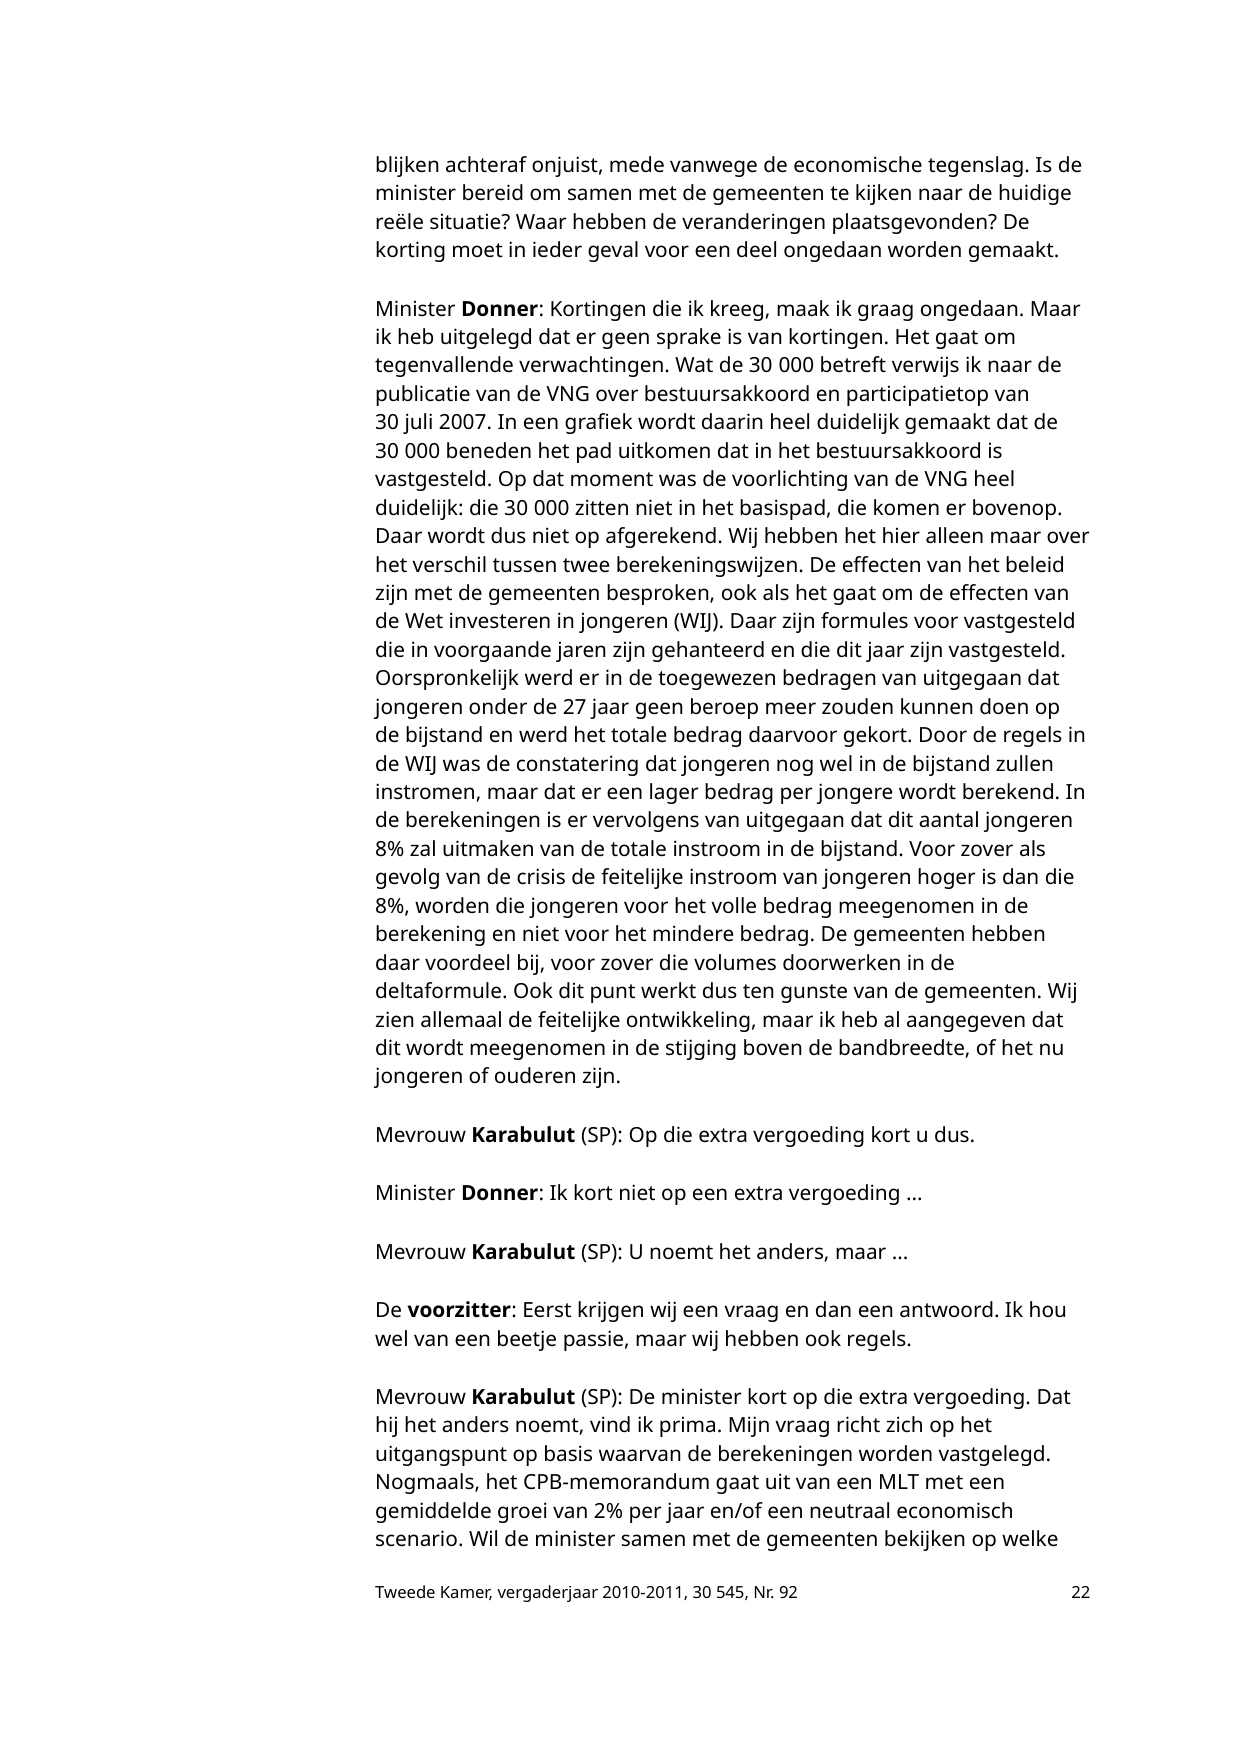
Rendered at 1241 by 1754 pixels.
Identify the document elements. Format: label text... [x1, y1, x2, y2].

text blijken achteraf onjuist, mede vanwege de economische tegenslag. Is de minister bereid om samen met de gemeenten te kijken naar de huidige reële situatie? Waar hebben de veranderingen plaatsgevonden? De korting moet in ieder geval voor een deel ongedaan worden gemaakt. [375, 150, 1090, 264]
text Mevrouw Karabulut (SP): U noemt het anders, maar ... [375, 1237, 1090, 1265]
text Mevrouw Karabulut (SP): De minister kort op die extra vergoeding. Dat hij het anders noemt, vind ik prima. Mijn vraag richt zich op het uitgangspunt op basis waarvan de berekeningen worden vastgelegd. Nogmaals, het CPB-memorandum gaat uit van een MLT met een gemiddelde groei van 2% per jaar en/of een neutraal economisch scenario. Wil de minister samen met de gemeenten bekijken op welke [375, 1382, 1090, 1553]
text Minister Donner: Ik kort niet op een extra vergoeding ... [375, 1178, 1090, 1207]
text De voorzitter: Eerst krijgen wij een vraag en dan een antwoord. Ik hou wel van een beetje passie, maar wij hebben ook regels. [375, 1295, 1090, 1352]
text Minister Donner: Kortingen die ik kreeg, maak ik graag ongedaan. Maar ik heb uitgelegd dat er geen sprake is van kortingen. Het gaat om tegenvallende verwachtingen. Wat de 30 000 betreft verwijs ik naar de publicatie van de VNG over bestuursakkoord en participatietop van 30 juli 2007. In een grafiek wordt daarin heel duidelijk gemaakt dat de 30 000 beneden het pad uitkomen dat in het bestuursakkoord is vastgesteld. Op dat moment was de voorlichting van de VNG heel duidelijk: die 30 000 zitten niet in het basispad, die komen er bovenop. Daar wordt dus niet op afgerekend. Wij hebben het hier alleen maar over het verschil tussen twee berekeningswijzen. De effecten van het beleid zijn met de gemeenten besproken, ook als het gaat om de effecten van de Wet investeren in jongeren (WIJ). Daar zijn formules voor vastgesteld die in voorgaande jaren zijn gehanteerd en die dit jaar zijn vastgesteld. Oorspronkelijk werd er in de toegewezen bedragen van uitgegaan dat jongeren onder de 27 jaar geen beroep meer zouden kunnen doen op de bijstand en werd het totale bedrag daarvoor gekort. Door de regels in de WIJ was de constatering dat jongeren nog wel in de bijstand zullen instromen, maar dat er een lager bedrag per jongere wordt berekend. In de berekeningen is er vervolgens van uitgegaan dat dit aantal jongeren 8% zal uitmaken van de totale instroom in de bijstand. Voor zover als gevolg van de crisis de feitelijke instroom van jongeren hoger is dan die 8%, worden die jongeren voor het volle bedrag meegenomen in de berekening en niet voor het mindere bedrag. De gemeenten hebben daar voordeel bij, voor zover die volumes doorwerken in de deltaformule. Ook dit punt werkt dus ten gunste van de gemeenten. Wij zien allemaal de feitelijke ontwikkeling, maar ik heb al aangegeven dat dit wordt meegenomen in de stijging boven de bandbreedte, of het nu jongeren of ouderen zijn. [375, 294, 1090, 1090]
text Mevrouw Karabulut (SP): Op die extra vergoeding kort u dus. [375, 1120, 1090, 1148]
